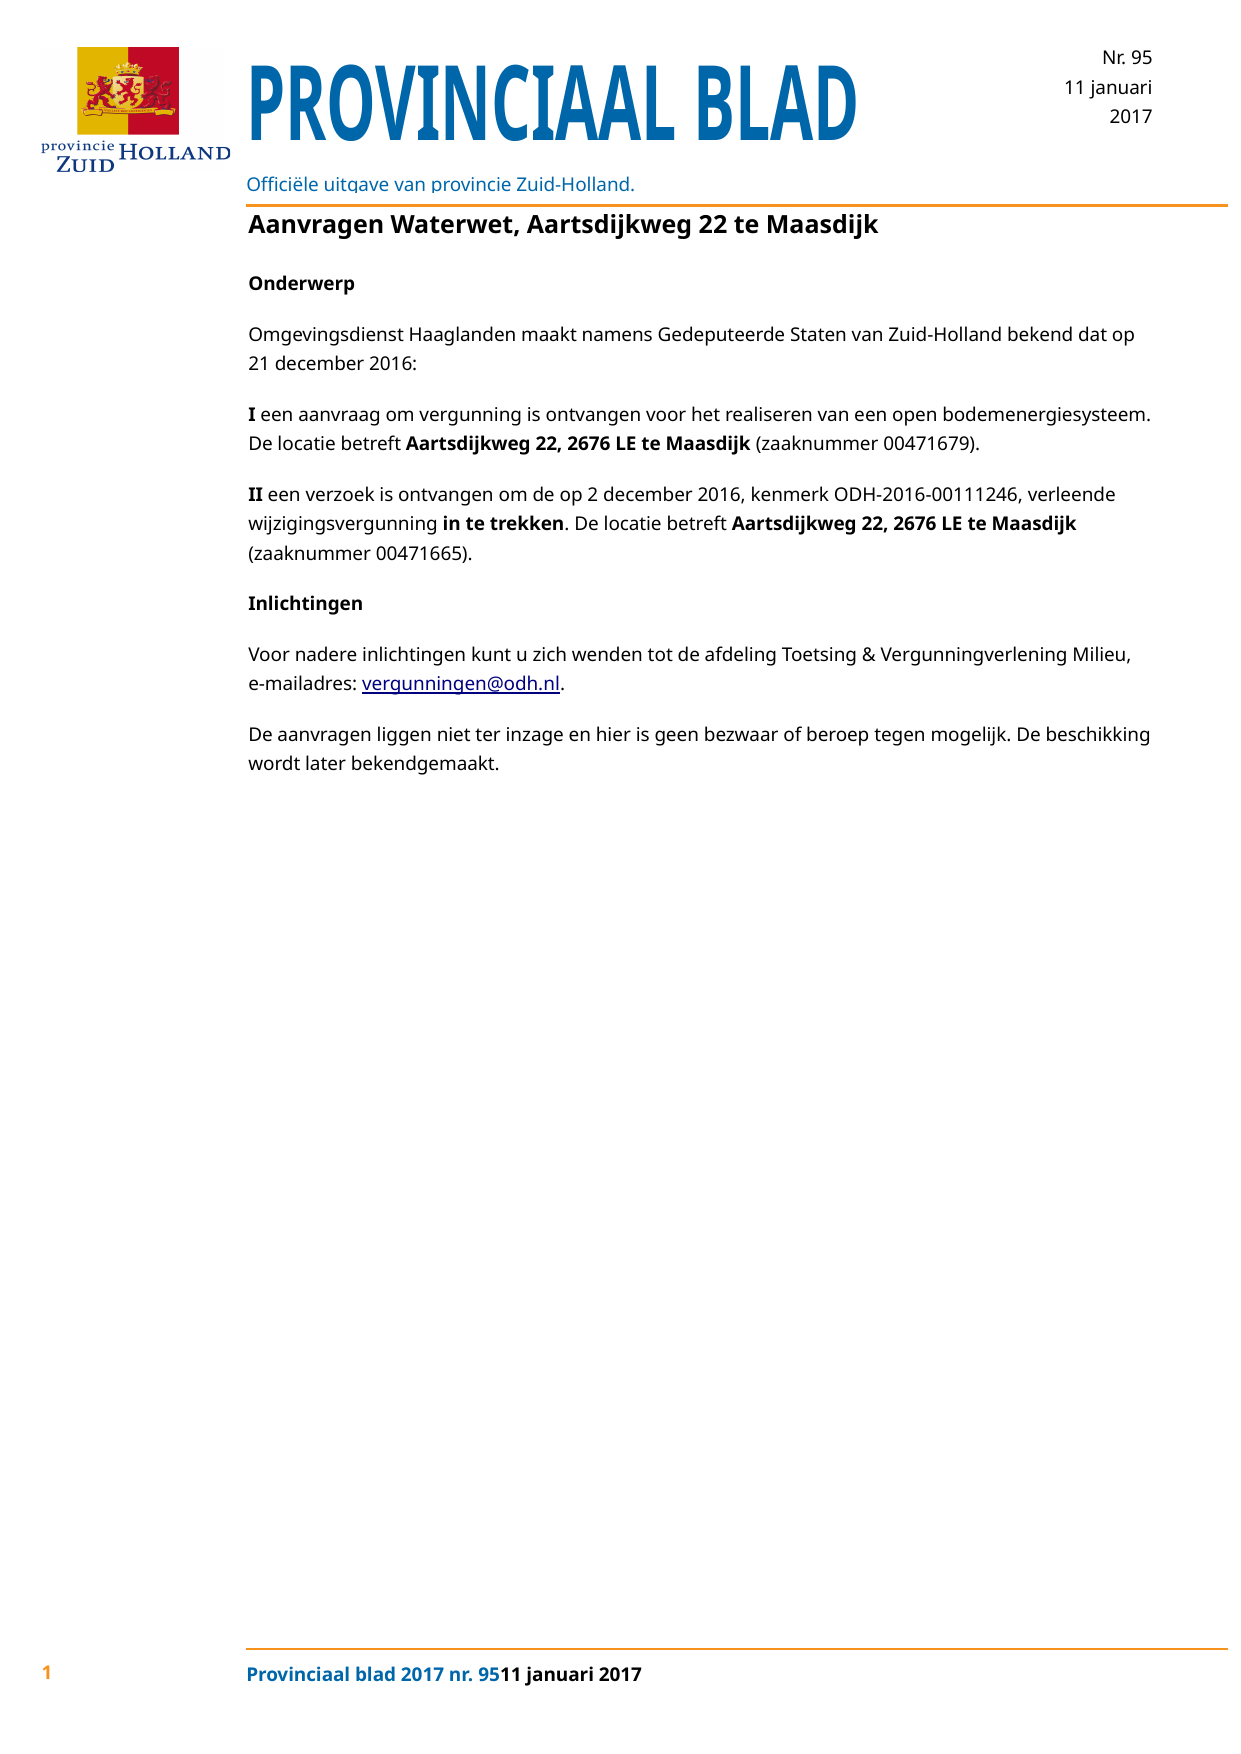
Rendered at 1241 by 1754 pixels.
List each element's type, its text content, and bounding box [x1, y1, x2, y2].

text Omgevingsdienst Haaglanden maakt namens Gedeputeerde Staten van Zuid-Holland bekend dat op 21 december 2016: [248, 321, 1152, 376]
text II een verzoek is ontvangen om de op 2 december 2016, kenmerk ODH-2016-00111246, verleende wijzigingsvergunning in te trekken. De locatie betreft Aartsdijkweg 22, 2676 LE te Maasdijk (zaaknummer 00471665). [248, 481, 1152, 566]
text De aanvragen liggen niet ter inzage en hier is geen bezwaar of beroep tegen mogelijk. De beschikking wordt later bekendgemaakt. [248, 721, 1152, 776]
text Inlichtingen [248, 590, 1152, 616]
picture [41, 47, 231, 172]
text Voor nadere inlichtingen kunt u zich wenden tot de afdeling Toetsing & Vergunningverlening Milieu, e-mailadres: vergunningen@odh.nl. [248, 641, 1152, 696]
text I een aanvraag om vergunning is ontvangen voor het realiseren van een open bodemenergiesysteem. De locatie betreft Aartsdijkweg 22, 2676 LE te Maasdijk (zaaknummer 00471679). [248, 401, 1152, 456]
text Aanvragen Waterwet, Aartsdijkweg 22 te Maasdijk [248, 207, 1152, 241]
text Onderwerp [248, 270, 1152, 296]
